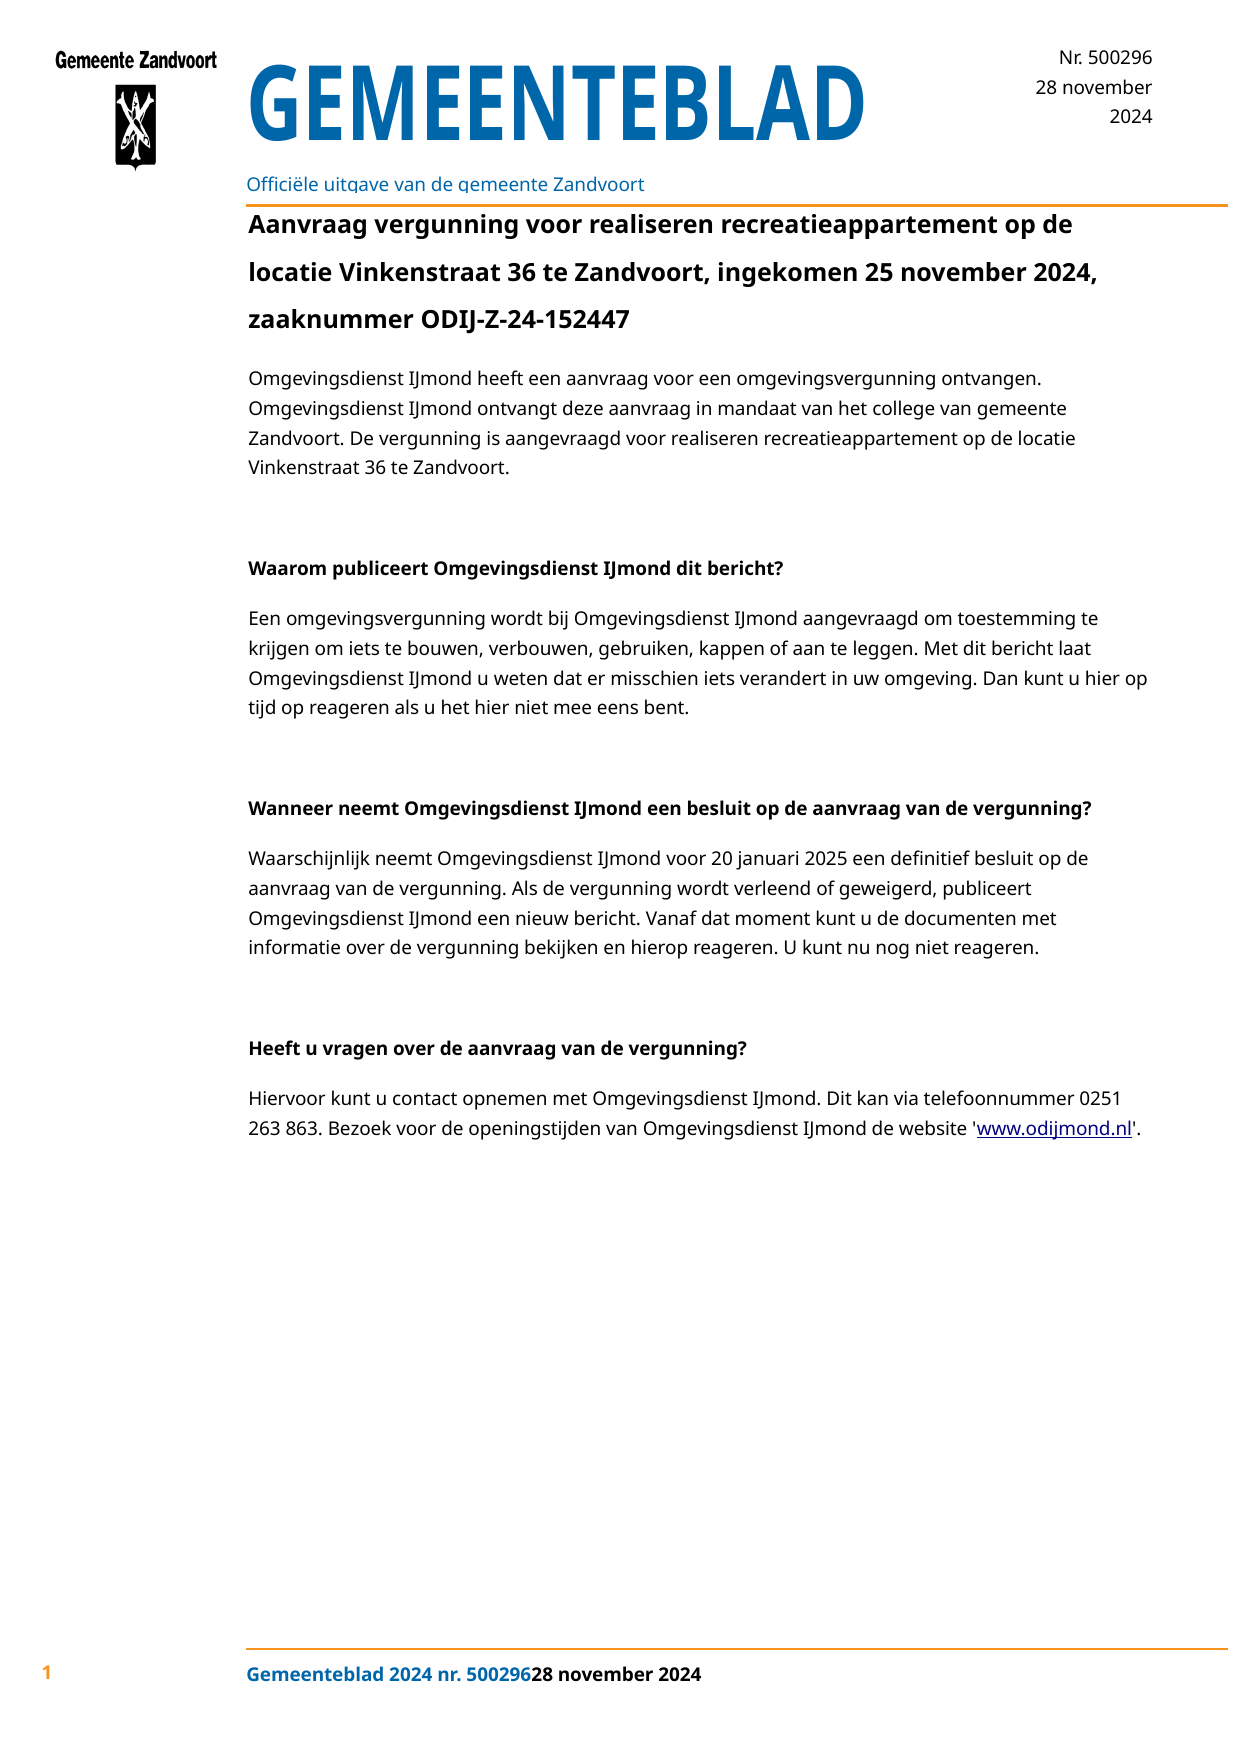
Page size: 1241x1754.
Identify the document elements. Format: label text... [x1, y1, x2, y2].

text Omgevingsdienst IJmond heeft een aanvraag voor een omgevingsvergunning ontvangen. Omgevingsdienst IJmond ontvangt deze aanvraag in mandaat van het college van gemeente Zandvoort. De vergunning is aangevraagd voor realiseren recreatieappartement op de locatie Vinkenstraat 36 te Zandvoort. [248, 366, 1152, 480]
text Waarschijnlijk neemt Omgevingsdienst IJmond voor 20 januari 2025 een definitief besluit op de aanvraag van de vergunning. Als de vergunning wordt verleend of geweigerd, publiceert Omgevingsdienst IJmond een nieuw bericht. Vanaf dat moment kunt u de documenten met informatie over de vergunning bekijken en hierop reageren. U kunt nu nog niet reageren. [248, 846, 1152, 960]
picture [41, 47, 231, 172]
text Aanvraag vergunning voor realiseren recreatieappartement op de locatie Vinkenstraat 36 te Zandvoort, ingekomen 25 november 2024, zaaknummer ODIJ-Z-24-152447 [248, 207, 1152, 336]
text Hiervoor kunt u contact opnemen met Omgevingsdienst IJmond. Dit kan via telefoonnummer 0251 263 863. Bezoek voor de openingstijden van Omgevingsdienst IJmond de website 'www.odijmond.nl'. [248, 1086, 1152, 1141]
text Wanneer neemt Omgevingsdienst IJmond een besluit op de aanvraag van de vergunning? [248, 795, 1152, 821]
text Waarom publiceert Omgevingsdienst IJmond dit bericht? [248, 555, 1152, 581]
text Een omgevingsvergunning wordt bij Omgevingsdienst IJmond aangevraagd om toestemming te krijgen om iets te bouwen, verbouwen, gebruiken, kappen of aan te leggen. Met dit bericht laat Omgevingsdienst IJmond u weten dat er misschien iets verandert in uw omgeving. Dan kunt u hier op tijd op reageren als u het hier niet mee eens bent. [248, 606, 1152, 720]
text Heeft u vragen over de aanvraag van de vergunning? [248, 1035, 1152, 1061]
